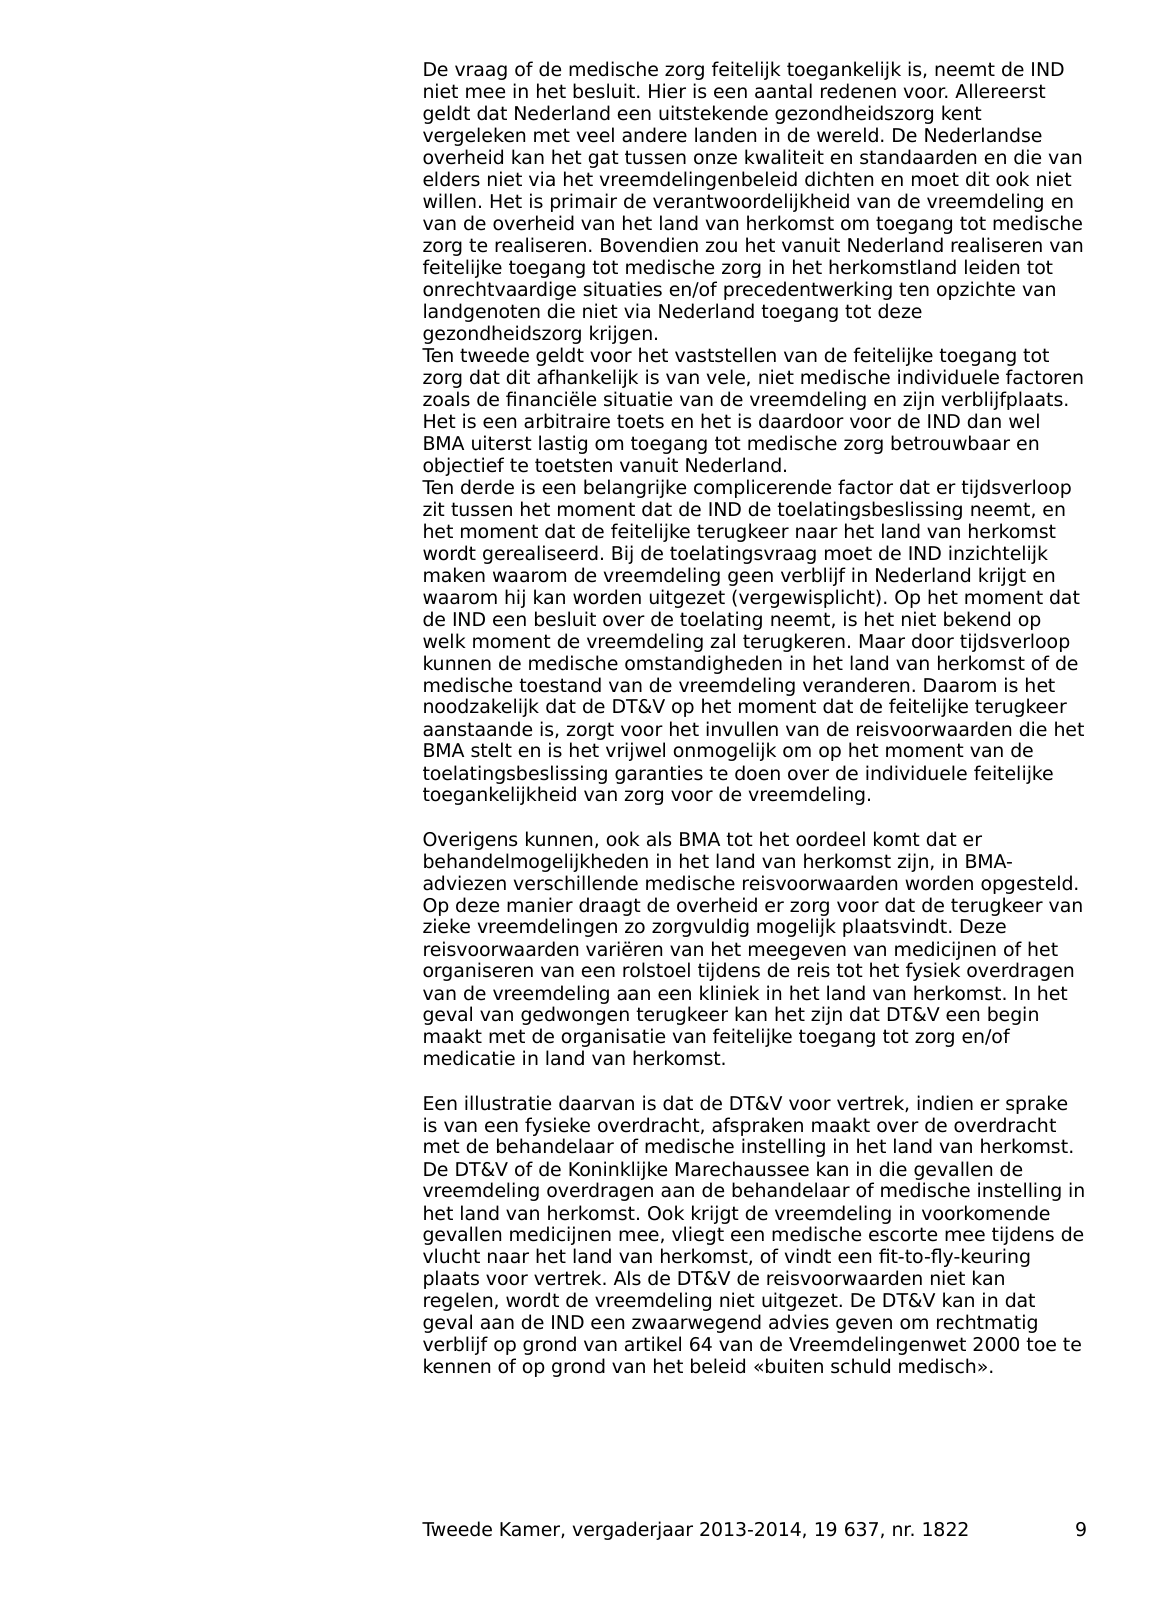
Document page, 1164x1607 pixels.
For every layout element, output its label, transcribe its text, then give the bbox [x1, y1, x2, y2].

text Ten tweede geldt voor het vaststellen van de feitelijke toegang tot zorg dat dit afhankelijk is van vele, niet medische individuele factoren zoals de financiële situatie van de vreemdeling en zijn verblijfplaats. Het is een arbitraire toets en het is daardoor voor de IND dan wel BMA uiterst lastig om toegang tot medische zorg betrouwbaar en objectief te toetsten vanuit Nederland. [422, 345, 1087, 477]
text Overigens kunnen, ook als BMA tot het oordeel komt dat er behandelmogelijkheden in het land van herkomst zijn, in BMA-adviezen verschillende medische reisvoorwaarden worden opgesteld. Op deze manier draagt de overheid er zorg voor dat de terugkeer van zieke vreemdelingen zo zorgvuldig mogelijk plaatsvindt. Deze reisvoorwaarden variëren van het meegeven van medicijnen of het organiseren van een rolstoel tijdens de reis tot het fysiek overdragen van de vreemdeling aan een kliniek in het land van herkomst. In het geval van gedwongen terugkeer kan het zijn dat DT&V een begin maakt met de organisatie van feitelijke toegang tot zorg en/of medicatie in land van herkomst. [422, 828, 1087, 1070]
text De vraag of de medische zorg feitelijk toegankelijk is, neemt de IND niet mee in het besluit. Hier is een aantal redenen voor. Allereerst geldt dat Nederland een uitstekende gezondheidszorg kent vergeleken met veel andere landen in de wereld. De Nederlandse overheid kan het gat tussen onze kwaliteit en standaarden en die van elders niet via het vreemdelingenbeleid dichten en moet dit ook niet willen. Het is primair de verantwoordelijkheid van de vreemdeling en van de overheid van het land van herkomst om toegang tot medische zorg te realiseren. Bovendien zou het vanuit Nederland realiseren van feitelijke toegang tot medische zorg in het herkomstland leiden tot onrechtvaardige situaties en/of precedentwerking ten opzichte van landgenoten die niet via Nederland toegang tot deze gezondheidszorg krijgen. [422, 59, 1087, 345]
text Een illustratie daarvan is dat de DT&V voor vertrek, indien er sprake is van een fysieke overdracht, afspraken maakt over de overdracht met de behandelaar of medische instelling in het land van herkomst. De DT&V of de Koninklijke Marechaussee kan in die gevallen de vreemdeling overdragen aan de behandelaar of medische instelling in het land van herkomst. Ook krijgt de vreemdeling in voorkomende gevallen medicijnen mee, vliegt een medische escorte mee tijdens de vlucht naar het land van herkomst, of vindt een fit-to-fly-keuring plaats voor vertrek. Als de DT&V de reisvoorwaarden niet kan regelen, wordt de vreemdeling niet uitgezet. De DT&V kan in dat geval aan de IND een zwaarwegend advies geven om rechtmatig verblijf op grond van artikel 64 van de Vreemdelingenwet 2000 toe te kennen of op grond van het beleid «buiten schuld medisch». [422, 1092, 1087, 1378]
text Ten derde is een belangrijke complicerende factor dat er tijdsverloop zit tussen het moment dat de IND de toelatingsbeslissing neemt, en het moment dat de feitelijke terugkeer naar het land van herkomst wordt gerealiseerd. Bij de toelatingsvraag moet de IND inzichtelijk maken waarom de vreemdeling geen verblijf in Nederland krijgt en waarom hij kan worden uitgezet (vergewisplicht). Op het moment dat de IND een besluit over de toelating neemt, is het niet bekend op welk moment de vreemdeling zal terugkeren. Maar door tijdsverloop kunnen de medische omstandigheden in het land van herkomst of de medische toestand van de vreemdeling veranderen. Daarom is het noodzakelijk dat de DT&V op het moment dat de feitelijke terugkeer aanstaande is, zorgt voor het invullen van de reisvoorwaarden die het BMA stelt en is het vrijwel onmogelijk om op het moment van de toelatingsbeslissing garanties te doen over de individuele feitelijke toegankelijkheid van zorg voor de vreemdeling. [422, 477, 1087, 806]
